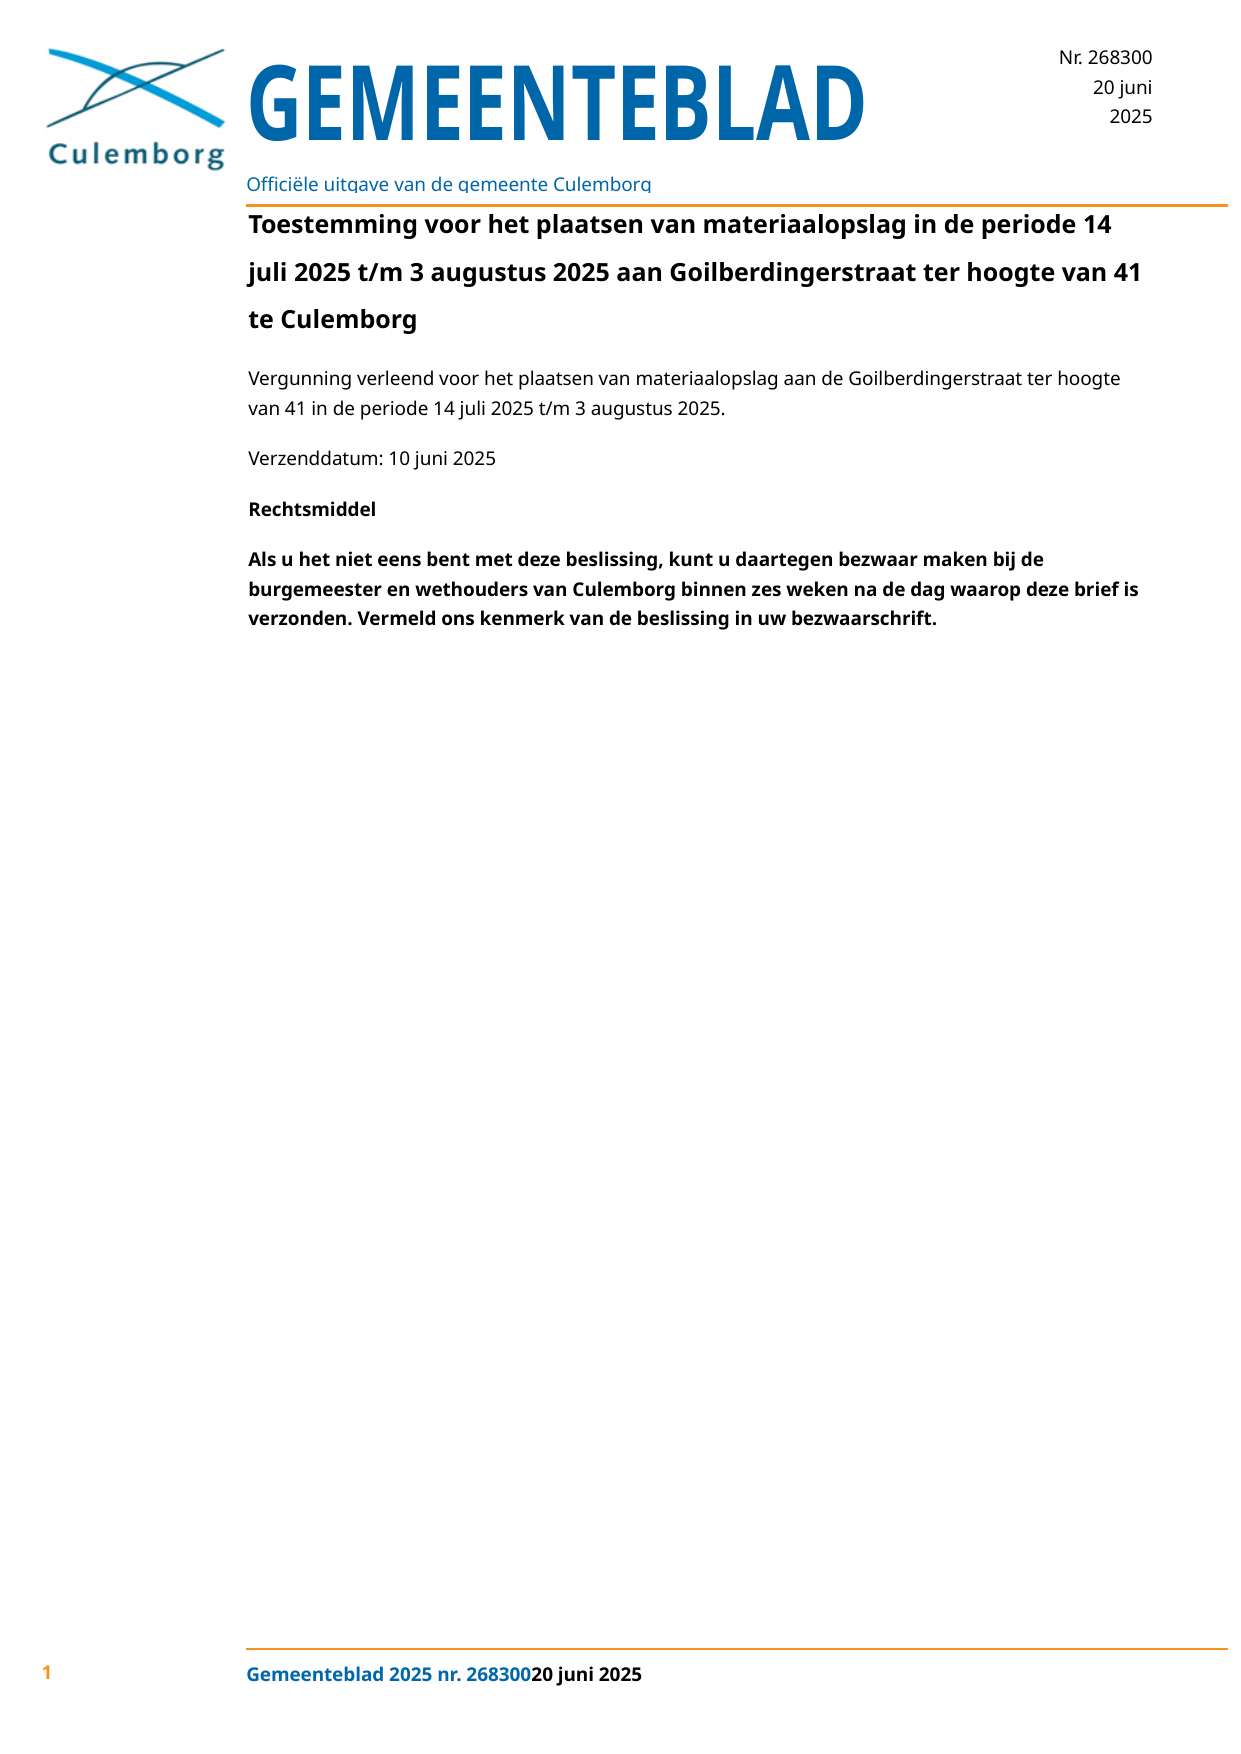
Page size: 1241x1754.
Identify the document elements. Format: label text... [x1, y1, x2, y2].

picture [41, 47, 231, 172]
text Vergunning verleend voor het plaatsen van materiaalopslag aan de Goilberdingerstraat ter hoogte van 41 in de periode 14 juli 2025 t/m 3 augustus 2025. [248, 366, 1152, 421]
text Rechtsmiddel [248, 496, 1152, 522]
text Als u het niet eens bent met deze beslissing, kunt u daartegen bezwaar maken bij de burgemeester en wethouders van Culemborg binnen zes weken na de dag waarop deze brief is verzonden. Vermeld ons kenmerk van de beslissing in uw bezwaarschrift. [248, 546, 1152, 631]
text Toestemming voor het plaatsen van materiaalopslag in de periode 14 juli 2025 t/m 3 augustus 2025 aan Goilberdingerstraat ter hoogte van 41 te Culemborg [248, 207, 1152, 336]
text Verzenddatum: 10 juni 2025 [248, 446, 1152, 471]
